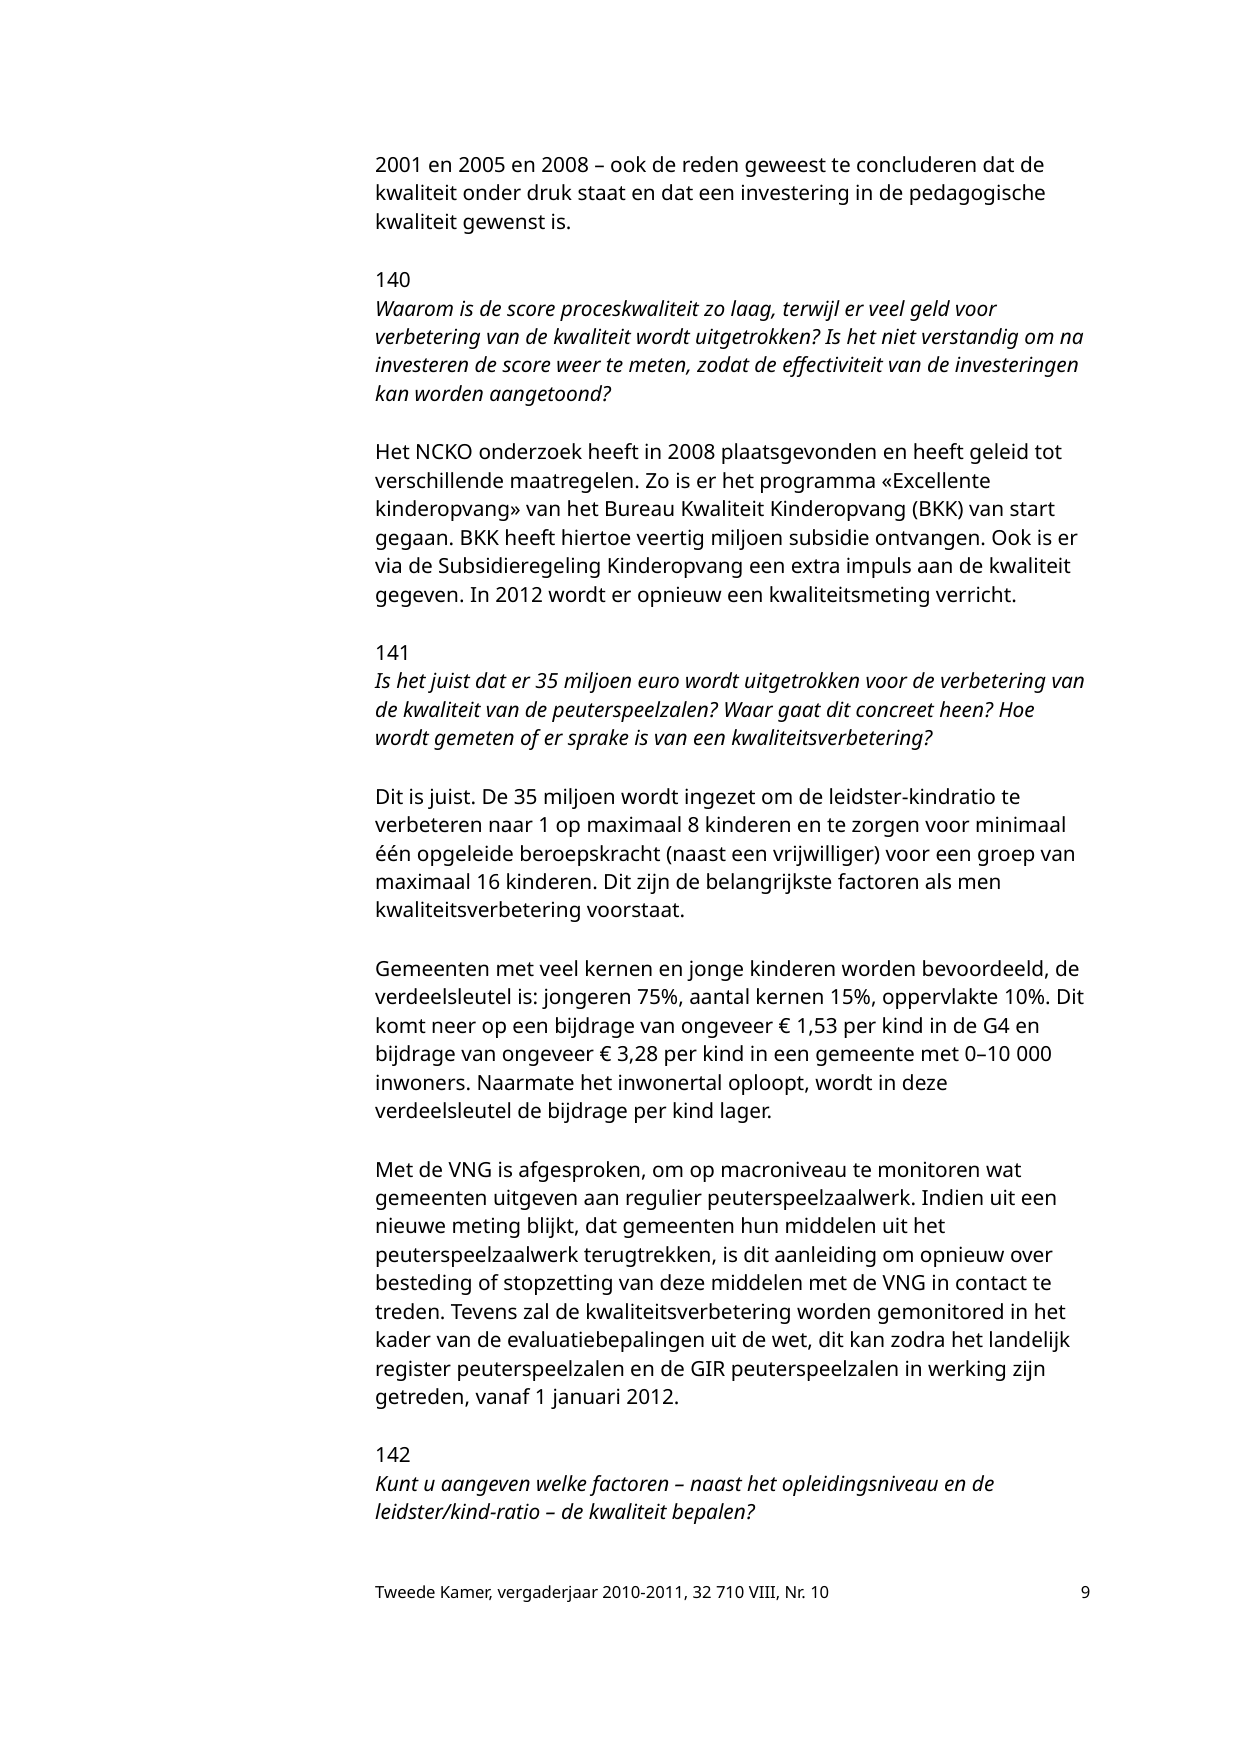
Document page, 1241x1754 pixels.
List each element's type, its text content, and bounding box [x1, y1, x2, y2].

text 2001 en 2005 en 2008 – ook de reden geweest te concluderen dat de kwaliteit onder druk staat en dat een investering in de pedagogische kwaliteit gewenst is. [375, 150, 1090, 235]
text Dit is juist. De 35 miljoen wordt ingezet om de leidster-kindratio te verbeteren naar 1 op maximaal 8 kinderen en te zorgen voor minimaal één opgeleide beroepskracht (naast een vrijwilliger) voor een groep van maximaal 16 kinderen. Dit zijn de belangrijkste factoren als men kwaliteitsverbetering voorstaat. [375, 782, 1090, 924]
text 140 [375, 265, 1090, 294]
text Gemeenten met veel kernen en jonge kinderen worden bevoordeeld, de verdeelsleutel is: jongeren 75%, aantal kernen 15%, oppervlakte 10%. Dit komt neer op een bijdrage van ongeveer € 1,53 per kind in de G4 en bijdrage van ongeveer € 3,28 per kind in een gemeente met 0–10 000 inwoners. Naarmate het inwonertal oploopt, wordt in deze verdeelsleutel de bijdrage per kind lager. [375, 954, 1090, 1125]
text Is het juist dat er 35 miljoen euro wordt uitgetrokken voor de verbetering van de kwaliteit van de peuterspeelzalen? Waar gaat dit concreet heen? Hoe wordt gemeten of er sprake is van een kwaliteitsverbetering? [375, 667, 1090, 752]
text Het NCKO onderzoek heeft in 2008 plaatsgevonden en heeft geleid tot verschillende maatregelen. Zo is er het programma «Excellente kinderopvang» van het Bureau Kwaliteit Kinderopvang (BKK) van start gegaan. BKK heeft hiertoe veertig miljoen subsidie ontvangen. Ook is er via de Subsidieregeling Kinderopvang een extra impuls aan de kwaliteit gegeven. In 2012 wordt er opnieuw een kwaliteitsmeting verricht. [375, 437, 1090, 608]
text Met de VNG is afgesproken, om op macroniveau te monitoren wat gemeenten uitgeven aan regulier peuterspeelzaalwerk. Indien uit een nieuwe meting blijkt, dat gemeenten hun middelen uit het peuterspeelzaalwerk terugtrekken, is dit aanleiding om opnieuw over besteding of stopzetting van deze middelen met de VNG in contact te treden. Tevens zal de kwaliteitsverbetering worden gemonitored in het kader van de evaluatiebepalingen uit de wet, dit kan zodra het landelijk register peuterspeelzalen en de GIR peuterspeelzalen in werking zijn getreden, vanaf 1 januari 2012. [375, 1155, 1090, 1411]
text 141 [375, 638, 1090, 667]
text Waarom is de score proceskwaliteit zo laag, terwijl er veel geld voor verbetering van de kwaliteit wordt uitgetrokken? Is het niet verstandig om na investeren de score weer te meten, zodat de effectiviteit van de investeringen kan worden aangetoond? [375, 294, 1090, 407]
text 142 [375, 1441, 1090, 1469]
text Kunt u aangeven welke factoren – naast het opleidingsniveau en de leidster/kind-ratio – de kwaliteit bepalen? [375, 1469, 1090, 1526]
